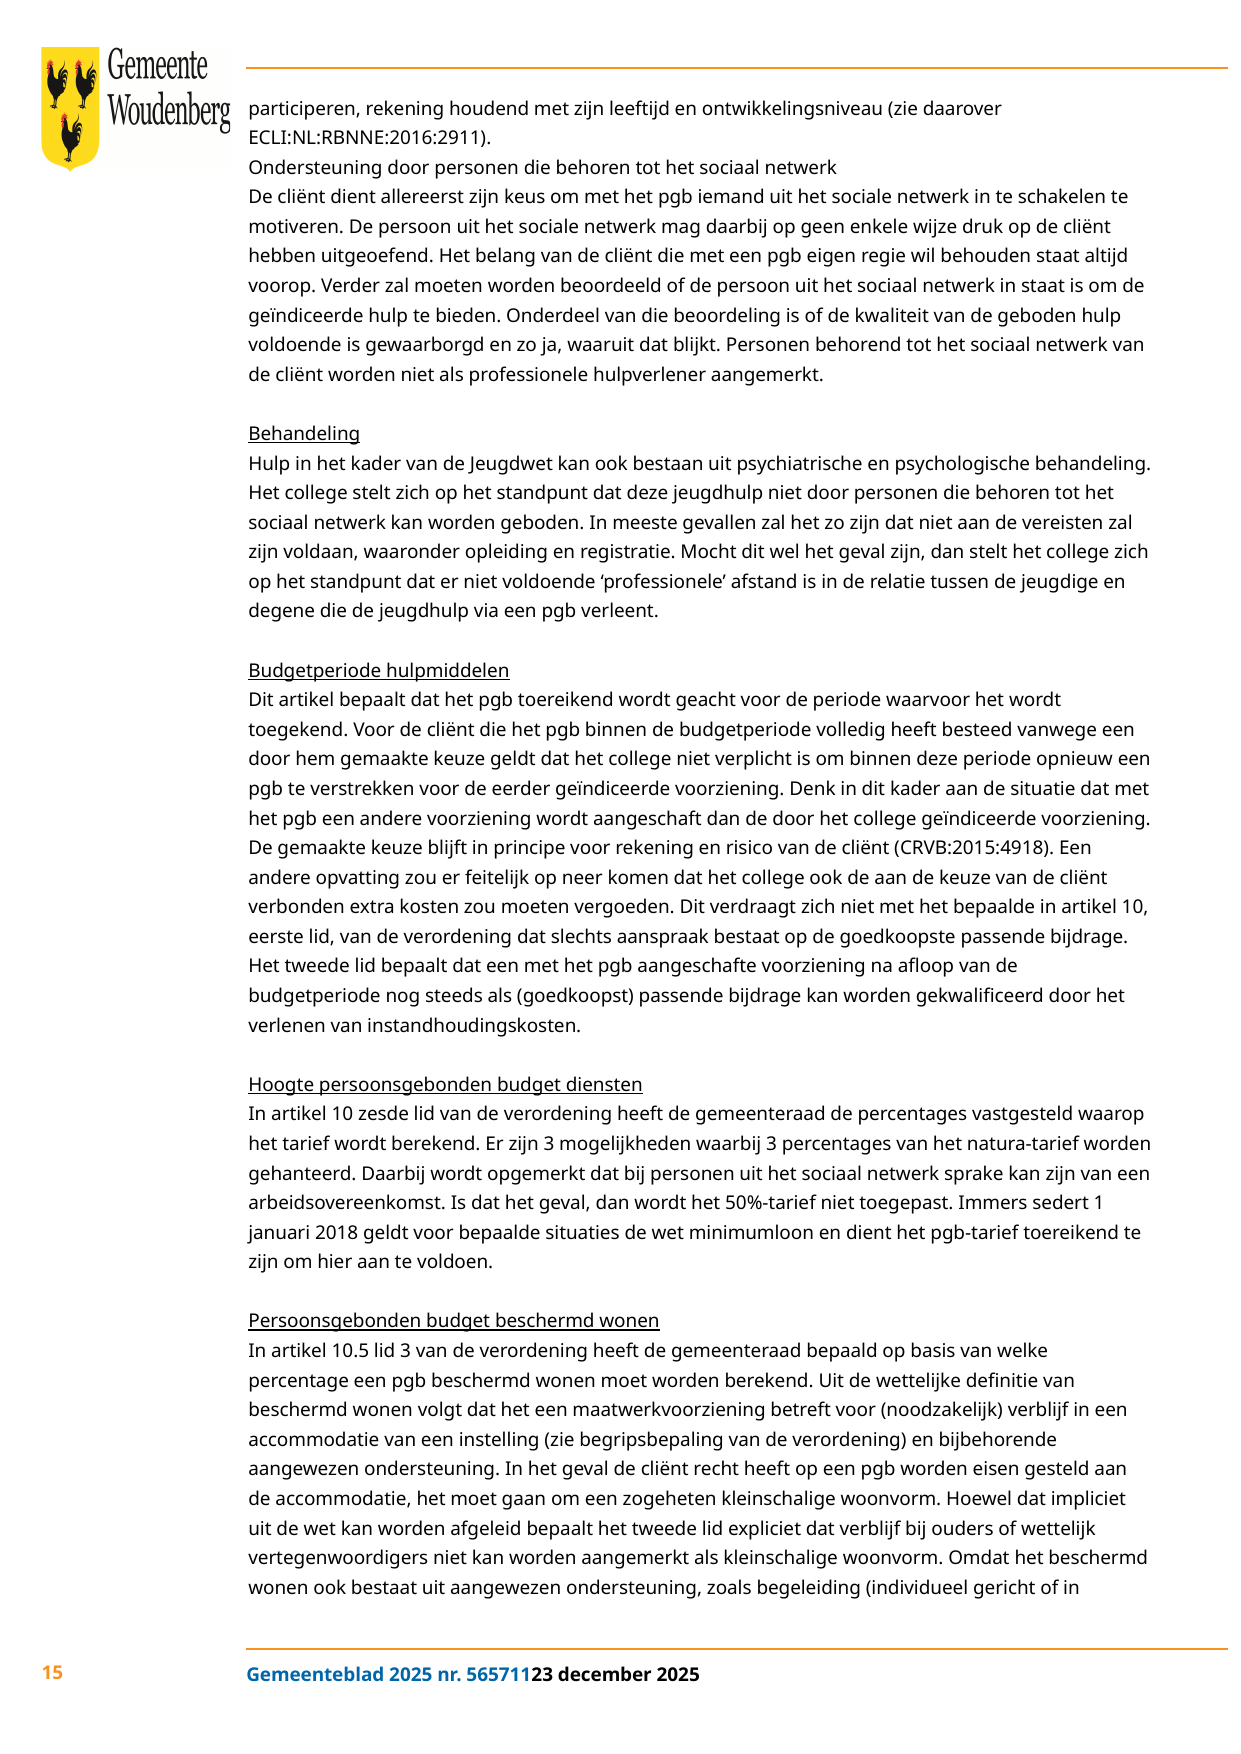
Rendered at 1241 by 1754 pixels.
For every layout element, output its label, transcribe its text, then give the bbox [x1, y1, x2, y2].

text Dit artikel bepaalt dat het pgb toereikend wordt geacht voor de periode waarvoor het wordt toegekend. Voor de cliënt die het pgb binnen de budgetperiode volledig heeft besteed vanwege een door hem gemaakte keuze geldt dat het college niet verplicht is om binnen deze periode opnieuw een pgb te verstrekken voor de eerder geïndiceerde voorziening. Denk in dit kader aan de situatie dat met het pgb een andere voorziening wordt aangeschaft dan de door het college geïndiceerde voorziening. De gemaakte keuze blijft in principe voor rekening en risico van de cliënt (CRVB:2015:4918). Een andere opvatting zou er feitelijk op neer komen dat het college ook de aan de keuze van de cliënt verbonden extra kosten zou moeten vergoeden. Dit verdraagt zich niet met het bepaalde in artikel 10, eerste lid, van de verordening dat slechts aanspraak bestaat op de goedkoopste passende bijdrage. Het tweede lid bepaalt dat een met het pgb aangeschafte voorziening na afloop van de budgetperiode nog steeds als (goedkoopst) passende bijdrage kan worden gekwalificeerd door het verlenen van instandhoudingskosten. [248, 686, 1152, 1038]
text Hoogte persoonsgebonden budget diensten [248, 1071, 1152, 1097]
text Persoonsgebonden budget beschermd wonen [248, 1308, 1152, 1333]
text In artikel 10 zesde lid van de verordening heeft de gemeenteraad de percentages vastgesteld waarop het tarief wordt berekend. Er zijn 3 mogelijkheden waarbij 3 percentages van het natura-tarief worden gehanteerd. Daarbij wordt opgemerkt dat bij personen uit het sociaal netwerk sprake kan zijn van een arbeidsovereenkomst. Is dat het geval, dan wordt het 50%-tarief niet toegepast. Immers sedert 1 januari 2018 geldt voor bepaalde situaties de wet minimumloon en dient het pgb-tarief toereikend te zijn om hier aan te voldoen. [248, 1101, 1152, 1274]
text In artikel 10.5 lid 3 van de verordening heeft de gemeenteraad bepaald op basis van welke percentage een pgb beschermd wonen moet worden berekend. Uit de wettelijke definitie van beschermd wonen volgt dat het een maatwerkvoorziening betreft voor (noodzakelijk) verblijf in een accommodatie van een instelling (zie begripsbepaling van de verordening) en bijbehorende aangewezen ondersteuning. In het geval de cliënt recht heeft op een pgb worden eisen gesteld aan de accommodatie, het moet gaan om een zogeheten kleinschalige woonvorm. Hoewel dat impliciet uit de wet kan worden afgeleid bepaalt het tweede lid expliciet dat verblijf bij ouders of wettelijk vertegenwoordigers niet kan worden aangemerkt als kleinschalige woonvorm. Omdat het beschermd wonen ook bestaat uit aangewezen ondersteuning, zoals begeleiding (individueel gericht of in [248, 1337, 1152, 1600]
picture [41, 47, 231, 172]
text Behandeling [248, 420, 1152, 446]
text participeren, rekening houdend met zijn leeftijd en ontwikkelingsniveau (zie daarover ECLI:NL:RBNNE:2016:2911). [248, 95, 1152, 150]
text De cliënt dient allereerst zijn keus om met het pgb iemand uit het sociale netwerk in te schakelen te motiveren. De persoon uit het sociale netwerk mag daarbij op geen enkele wijze druk op de cliënt hebben uitgeoefend. Het belang van de cliënt die met een pgb eigen regie wil behouden staat altijd voorop. Verder zal moeten worden beoordeeld of de persoon uit het sociaal netwerk in staat is om de geïndiceerde hulp te bieden. Onderdeel van die beoordeling is of de kwaliteit van de geboden hulp voldoende is gewaarborgd en zo ja, waaruit dat blijkt. Personen behorend tot het sociaal netwerk van de cliënt worden niet als professionele hulpverlener aangemerkt. [248, 183, 1152, 387]
text Ondersteuning door personen die behoren tot het sociaal netwerk [248, 154, 1152, 180]
text Hulp in het kader van de Jeugdwet kan ook bestaan uit psychiatrische en psychologische behandeling. Het college stelt zich op het standpunt dat deze jeugdhulp niet door personen die behoren tot het sociaal netwerk kan worden geboden. In meeste gevallen zal het zo zijn dat niet aan de vereisten zal zijn voldaan, waaronder opleiding en registratie. Mocht dit wel het geval zijn, dan stelt het college zich op het standpunt dat er niet voldoende ‘professionele’ afstand is in de relatie tussen de jeugdige en degene die de jeugdhulp via een pgb verleent. [248, 450, 1152, 623]
text Budgetperiode hulpmiddelen [248, 657, 1152, 683]
